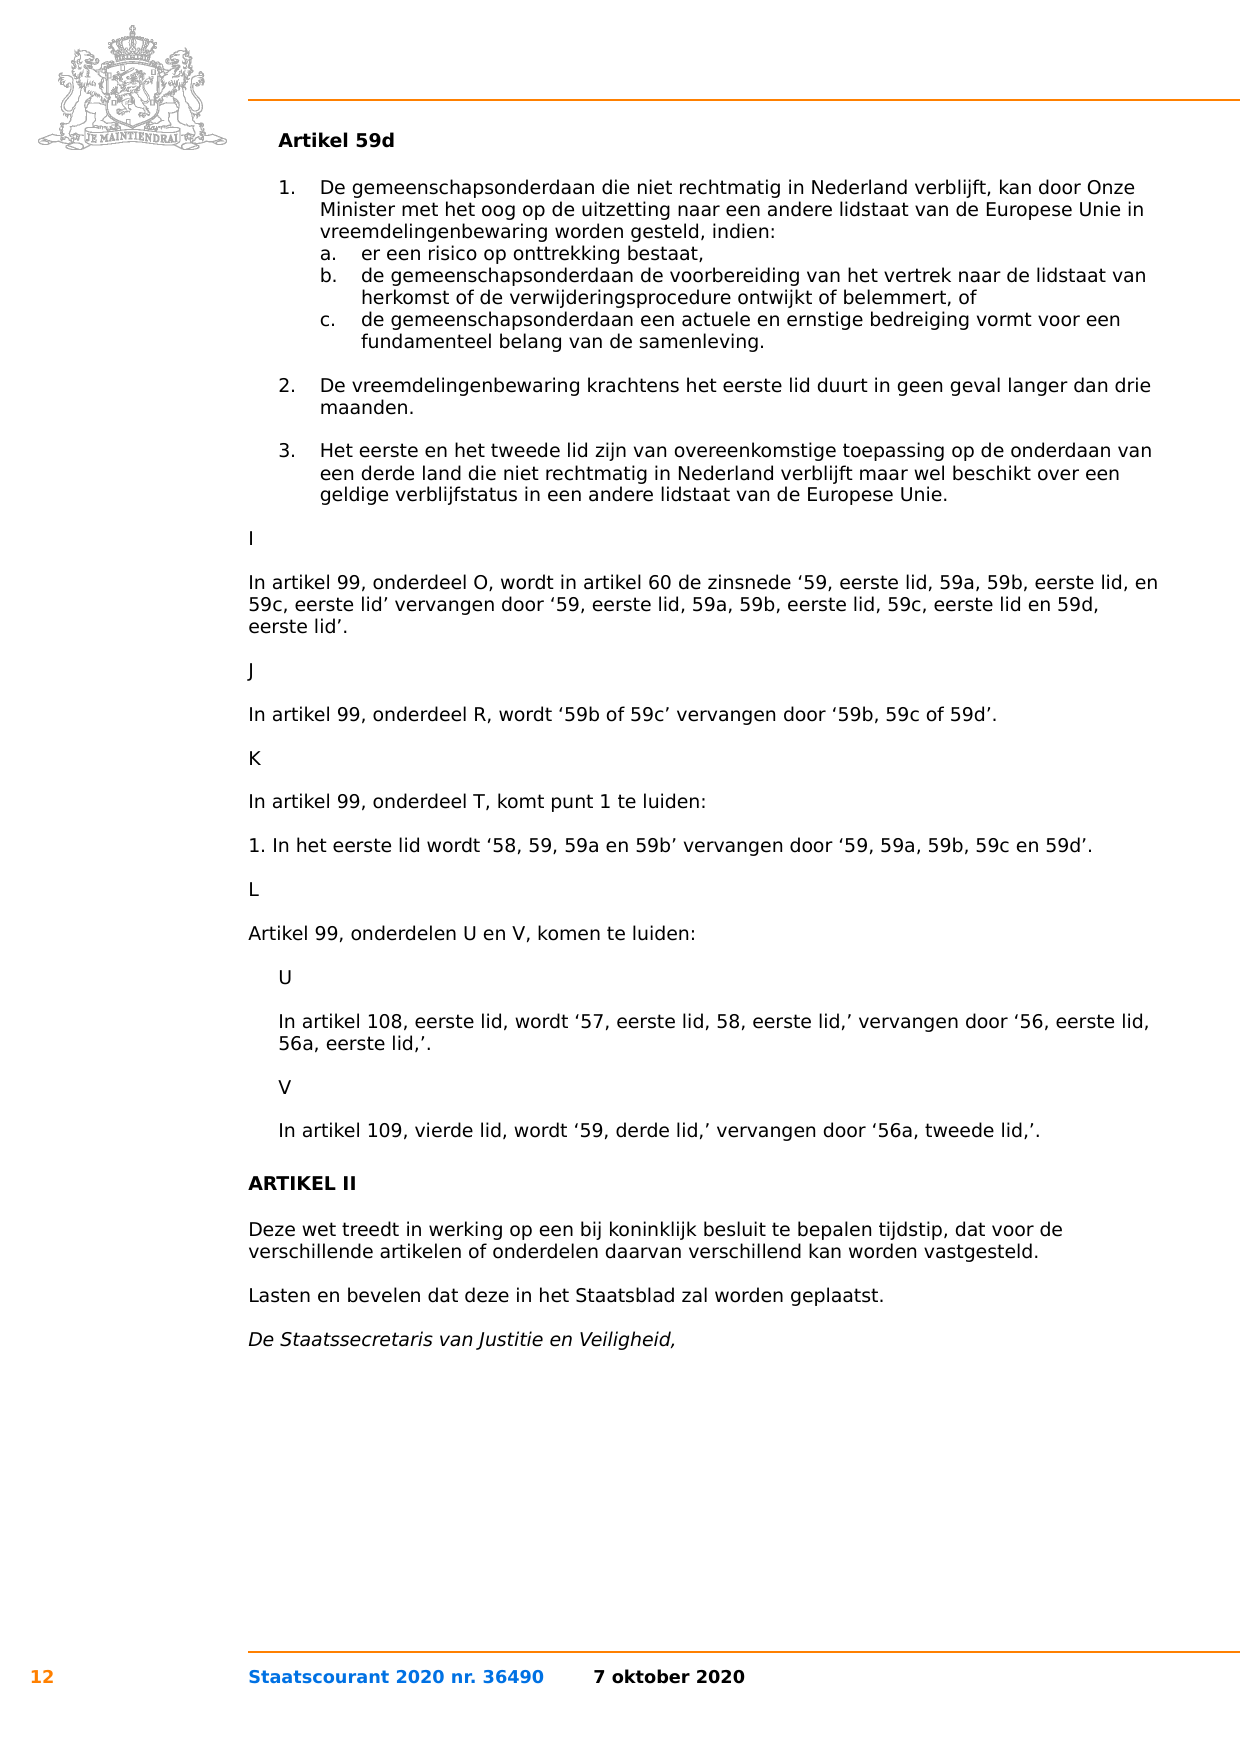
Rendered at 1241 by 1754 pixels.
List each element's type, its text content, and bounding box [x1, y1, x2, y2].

text K [248, 748, 1163, 769]
text Artikel 99, onderdelen U en V, komen te luiden: [248, 923, 1163, 945]
text L [248, 879, 1163, 901]
text I [248, 528, 1163, 550]
text J [248, 660, 1163, 682]
picture [38, 25, 227, 150]
text 1. De gemeenschapsonderdaan die niet rechtmatig in Nederland verblijft, kan door Onze Minister met het oog op de uitzetting naar een andere lidstaat van de Europese Unie in vreemdelingenbewaring worden gesteld, indien: [278, 177, 1163, 243]
text In artikel 99, onderdeel T, komt punt 1 te luiden: [248, 791, 1163, 813]
text b. de gemeenschapsonderdaan de voorbereiding van het vertrek naar de lidstaat van herkomst of de verwijderingsprocedure ontwijkt of belemmert, of [319, 265, 1163, 309]
text In artikel 108, eerste lid, wordt ‘57, eerste lid, 58, eerste lid,’ vervangen door ‘56, eerste lid, 56a, eerste lid,’. [278, 1011, 1163, 1055]
text a. er een risico op onttrekking bestaat, [319, 243, 1163, 265]
text 3. Het eerste en het tweede lid zijn van overeenkomstige toepassing op de onderdaan van een derde land die niet rechtmatig in Nederland verblijft maar wel beschikt over een geldige verblijfstatus in een andere lidstaat van de Europese Unie. [278, 440, 1163, 506]
text In artikel 99, onderdeel O, wordt in artikel 60 de zinsnede ‘59, eerste lid, 59a, 59b, eerste lid, en 59c, eerste lid’ vervangen door ‘59, eerste lid, 59a, 59b, eerste lid, 59c, eerste lid en 59d, eerste lid’. [248, 572, 1163, 638]
text c. de gemeenschapsonderdaan een actuele en ernstige bedreiging vormt voor een fundamenteel belang van de samenleving. [319, 309, 1163, 353]
text 2. De vreemdelingenbewaring krachtens het eerste lid duurt in geen geval langer dan drie maanden. [278, 374, 1163, 418]
text In artikel 109, vierde lid, wordt ‘59, derde lid,’ vervangen door ‘56a, tweede lid,’. [278, 1120, 1163, 1142]
subtitle ARTIKEL II [248, 1172, 1163, 1194]
text De Staatssecretaris van Justitie en Veiligheid, [248, 1329, 1163, 1351]
text 1. In het eerste lid wordt ‘58, 59, 59a en 59b’ vervangen door ‘59, 59a, 59b, 59c en 59d’. [248, 835, 1163, 857]
text Lasten en bevelen dat deze in het Staatsblad zal worden geplaatst. [248, 1285, 1163, 1307]
text In artikel 99, onderdeel R, wordt ‘59b of 59c’ vervangen door ‘59b, 59c of 59d’. [248, 704, 1163, 726]
text U [278, 967, 1163, 989]
text Deze wet treedt in werking op een bij koninklijk besluit te bepalen tijdstip, dat voor de verschillende artikelen of onderdelen daarvan verschillend kan worden vastgesteld. [248, 1219, 1163, 1263]
subtitle Artikel 59d [278, 130, 1163, 152]
text V [278, 1077, 1163, 1098]
